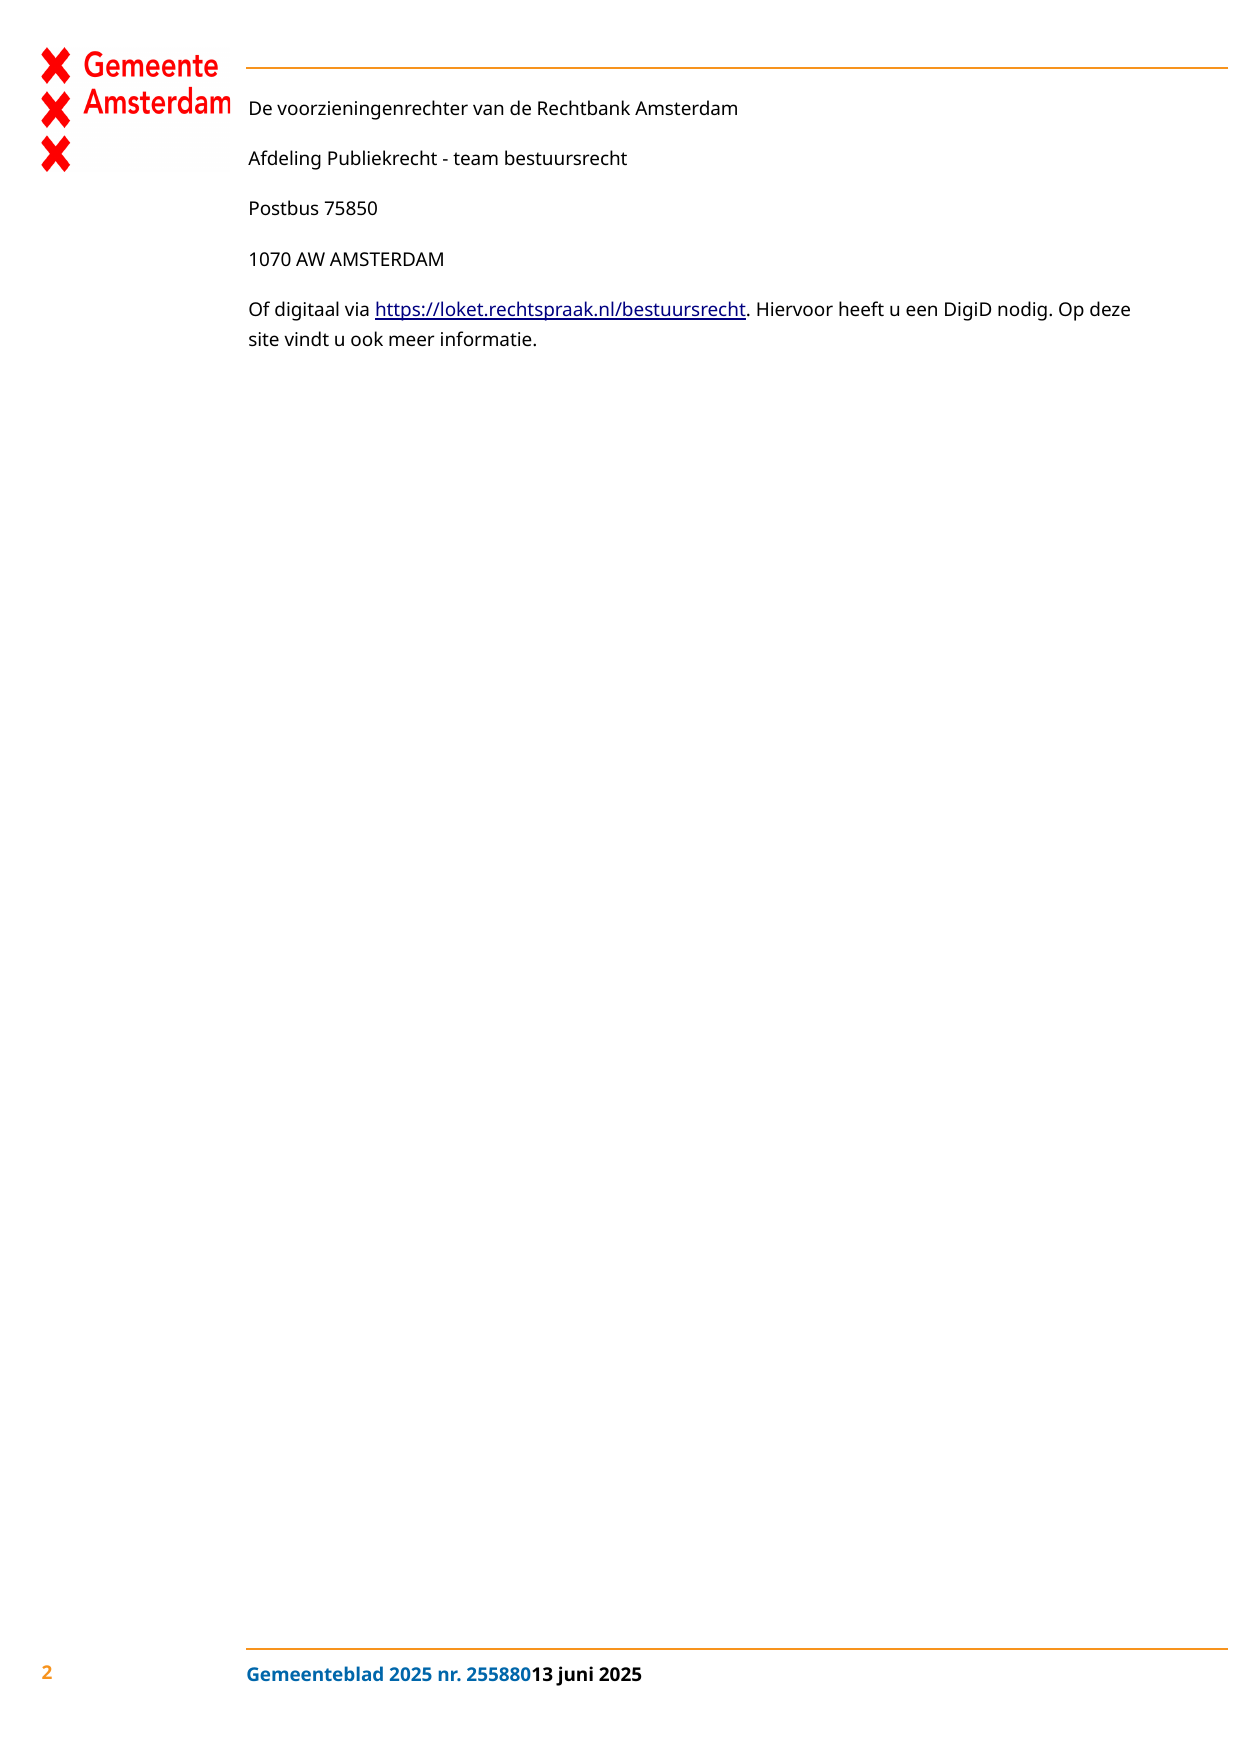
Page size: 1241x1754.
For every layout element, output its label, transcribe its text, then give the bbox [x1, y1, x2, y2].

text Of digitaal via https://loket.rechtspraak.nl/bestuursrecht. Hiervoor heeft u een DigiD nodig. Op deze site vindt u ook meer informatie. [248, 296, 1152, 352]
text Afdeling Publiekrecht - team bestuursrecht [248, 145, 1152, 171]
text Postbus 75850 [248, 196, 1152, 221]
text 1070 AW AMSTERDAM [248, 246, 1152, 272]
picture [41, 47, 231, 172]
text De voorzieningenrechter van de Rechtbank Amsterdam [248, 95, 1152, 121]
